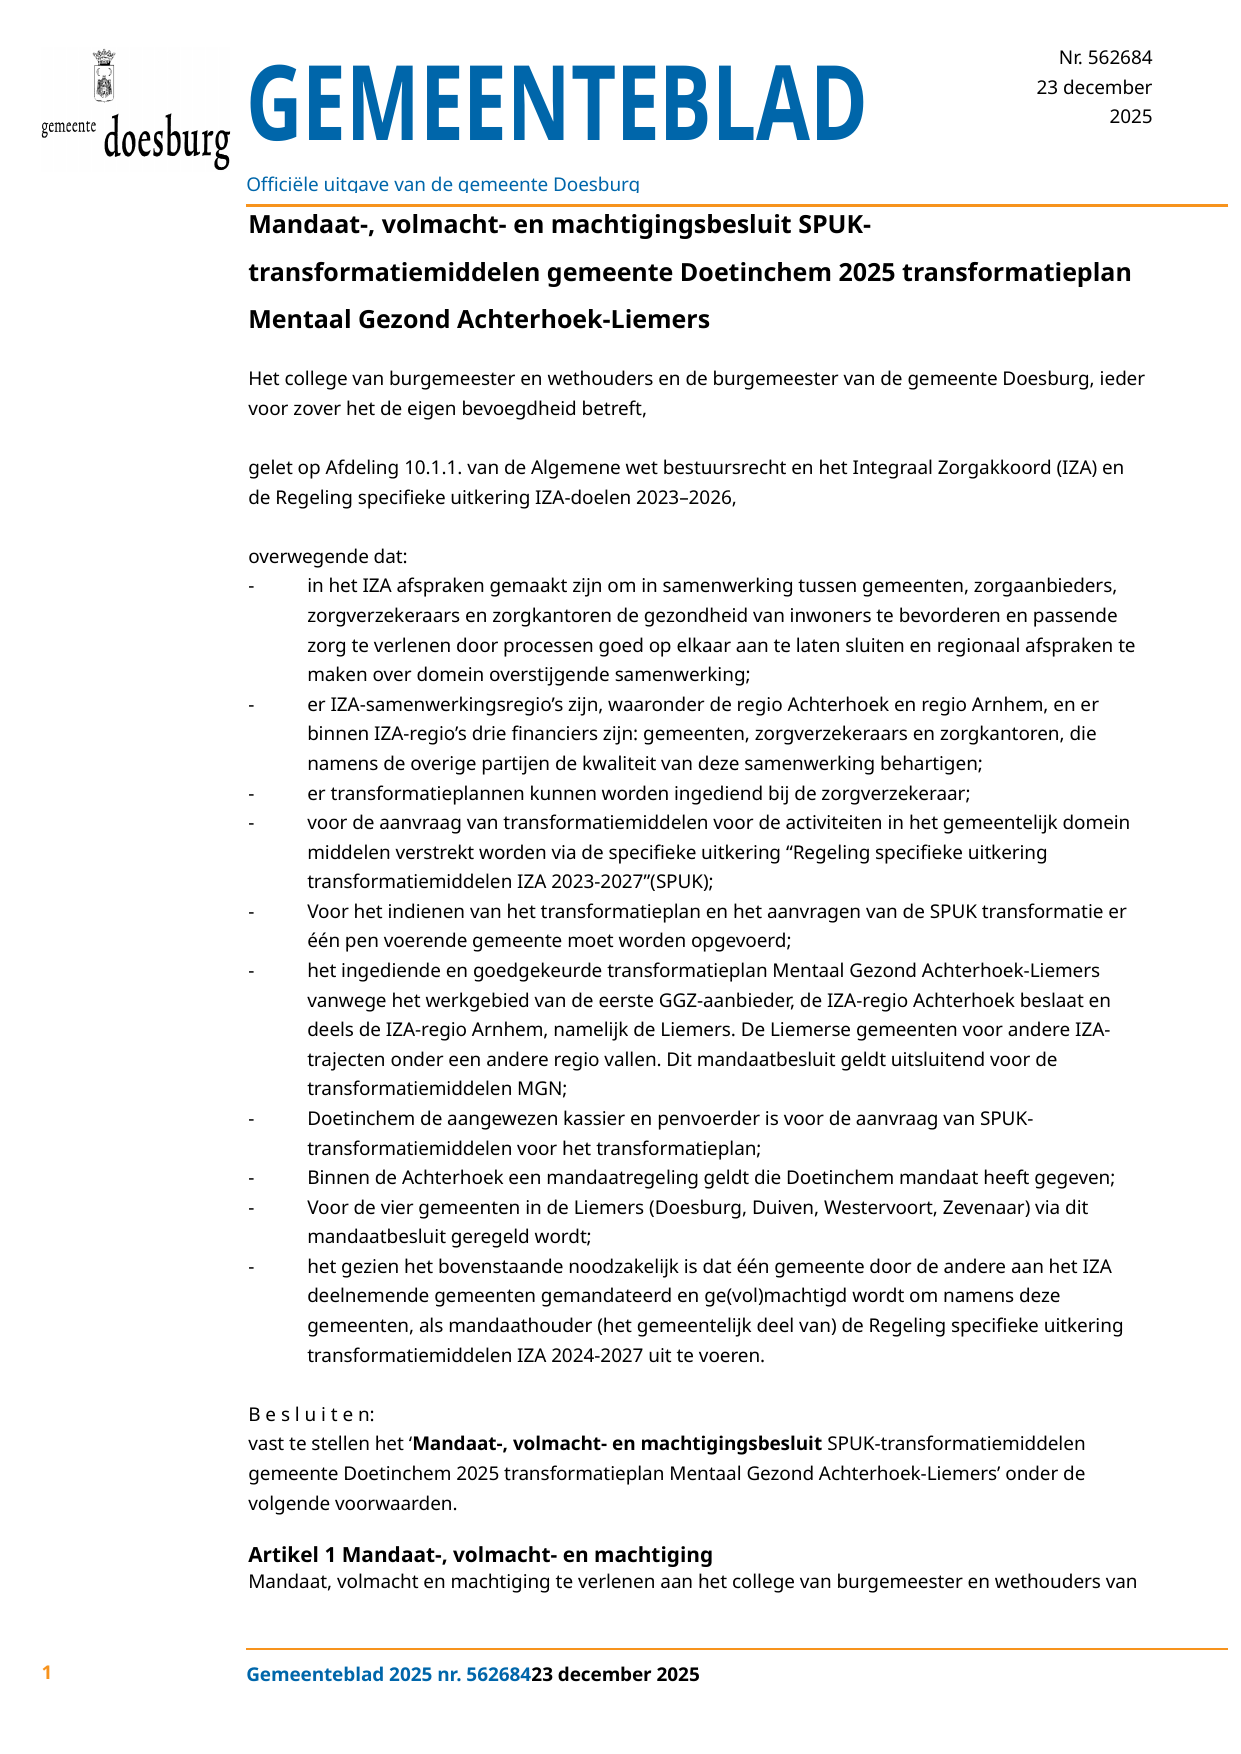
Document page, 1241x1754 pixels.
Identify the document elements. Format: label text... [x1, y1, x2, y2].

list het ingediende en goedgekeurde transformatieplan Mentaal Gezond Achterhoek-Liemers vanwege het werkgebied van de eerste GGZ-aanbieder, de IZA-regio Achterhoek beslaat en deels de IZA-regio Arnhem, namelijk de Liemers. De Liemerse gemeenten voor andere IZA-trajecten onder een andere regio vallen. Dit mandaatbesluit geldt uitsluitend voor de transformatiemiddelen MGN; [248, 957, 1152, 1101]
text Mandaat, volmacht en machtiging te verlenen aan het college van burgemeester en wethouders van [248, 1568, 1152, 1594]
text gelet op Afdeling 10.1.1. van de Algemene wet bestuursrecht en het Integraal Zorgakkoord (IZA) en de Regeling specifieke uitkering IZA-doelen 2023–2026, [248, 454, 1152, 509]
list er transformatieplannen kunnen worden ingediend bij de zorgverzekeraar; [248, 780, 1152, 805]
text Het college van burgemeester en wethouders en de burgemeester van de gemeente Doesburg, ieder voor zover het de eigen bevoegdheid betreft, [248, 366, 1152, 421]
text B e s l u i t e n: [248, 1401, 1152, 1427]
list voor de aanvraag van transformatiemiddelen voor de activiteiten in het gemeentelijk domein middelen verstrekt worden via de specifieke uitkering “Regeling specifieke uitkering transformatiemiddelen IZA 2023-2027”(SPUK); [248, 809, 1152, 894]
text Artikel 1 Mandaat-, volmacht- en machtiging [248, 1540, 1152, 1568]
list het gezien het bovenstaande noodzakelijk is dat één gemeente door de andere aan het IZA deelnemende gemeenten gemandateerd en ge(vol)machtigd wordt om namens deze gemeenten, als mandaathouder (het gemeentelijk deel van) de Regeling specifieke uitkering transformatiemiddelen IZA 2024-2027 uit te voeren. [248, 1253, 1152, 1367]
list Voor de vier gemeenten in de Liemers (Doesburg, Duiven, Westervoort, Zevenaar) via dit mandaatbesluit geregeld wordt; [248, 1194, 1152, 1249]
picture [41, 47, 231, 172]
list Voor het indienen van het transformatieplan en het aanvragen van de SPUK transformatie er één pen voerende gemeente moet worden opgevoerd; [248, 898, 1152, 953]
text vast te stellen het ‘Mandaat-, volmacht- en machtigingsbesluit SPUK-transformatiemiddelen gemeente Doetinchem 2025 transformatieplan Mentaal Gezond Achterhoek-Liemers’ onder de volgende voorwaarden. [248, 1431, 1152, 1515]
list in het IZA afspraken gemaakt zijn om in samenwerking tussen gemeenten, zorgaanbieders, zorgverzekeraars en zorgkantoren de gezondheid van inwoners te bevorderen en passende zorg te verlenen door processen goed op elkaar aan te laten sluiten en regionaal afspraken te maken over domein overstijgende samenwerking; [248, 573, 1152, 687]
list Doetinchem de aangewezen kassier en penvoerder is voor de aanvraag van SPUK-transformatiemiddelen voor het transformatieplan; [248, 1105, 1152, 1160]
list Binnen de Achterhoek een mandaatregeling geldt die Doetinchem mandaat heeft gegeven; [248, 1164, 1152, 1190]
list er IZA-samenwerkingsregio’s zijn, waaronder de regio Achterhoek en regio Arnhem, en er binnen IZA-regio’s drie financiers zijn: gemeenten, zorgverzekeraars en zorgkantoren, die namens de overige partijen de kwaliteit van deze samenwerking behartigen; [248, 691, 1152, 776]
text overwegende dat: [248, 543, 1152, 569]
text Mandaat-, volmacht- en machtigingsbesluit SPUK-transformatiemiddelen gemeente Doetinchem 2025 transformatieplan Mentaal Gezond Achterhoek-Liemers [248, 207, 1152, 336]
